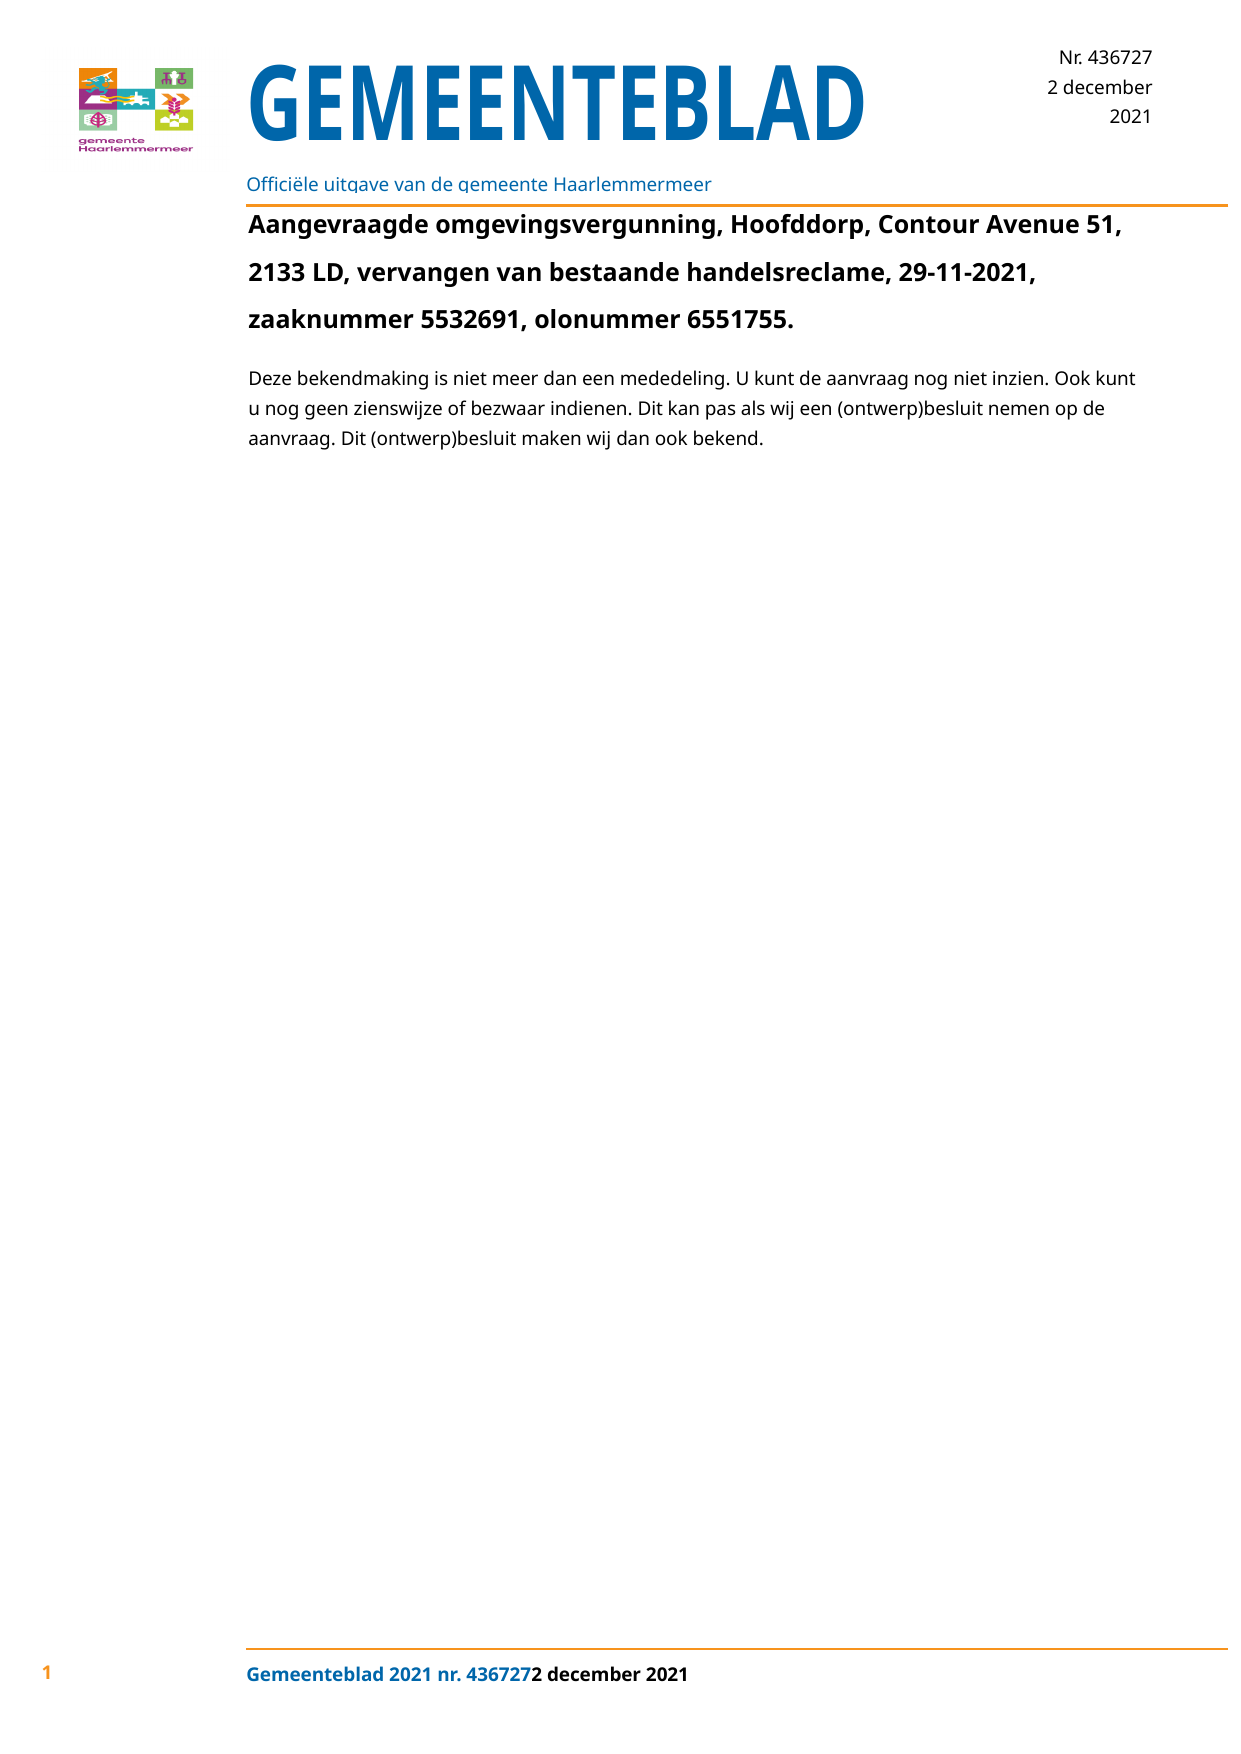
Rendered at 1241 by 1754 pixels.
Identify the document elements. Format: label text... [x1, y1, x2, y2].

text Deze bekendmaking is niet meer dan een mededeling. U kunt de aanvraag nog niet inzien. Ook kunt u nog geen zienswijze of bezwaar indienen. Dit kan pas als wij een (ontwerp)besluit nemen op de aanvraag. Dit (ontwerp)besluit maken wij dan ook bekend. [248, 366, 1152, 450]
picture [41, 47, 231, 172]
text Aangevraagde omgevingsvergunning, Hoofddorp, Contour Avenue 51, 2133 LD, vervangen van bestaande handelsreclame, 29-11-2021, zaaknummer 5532691, olonummer 6551755. [248, 207, 1152, 336]
